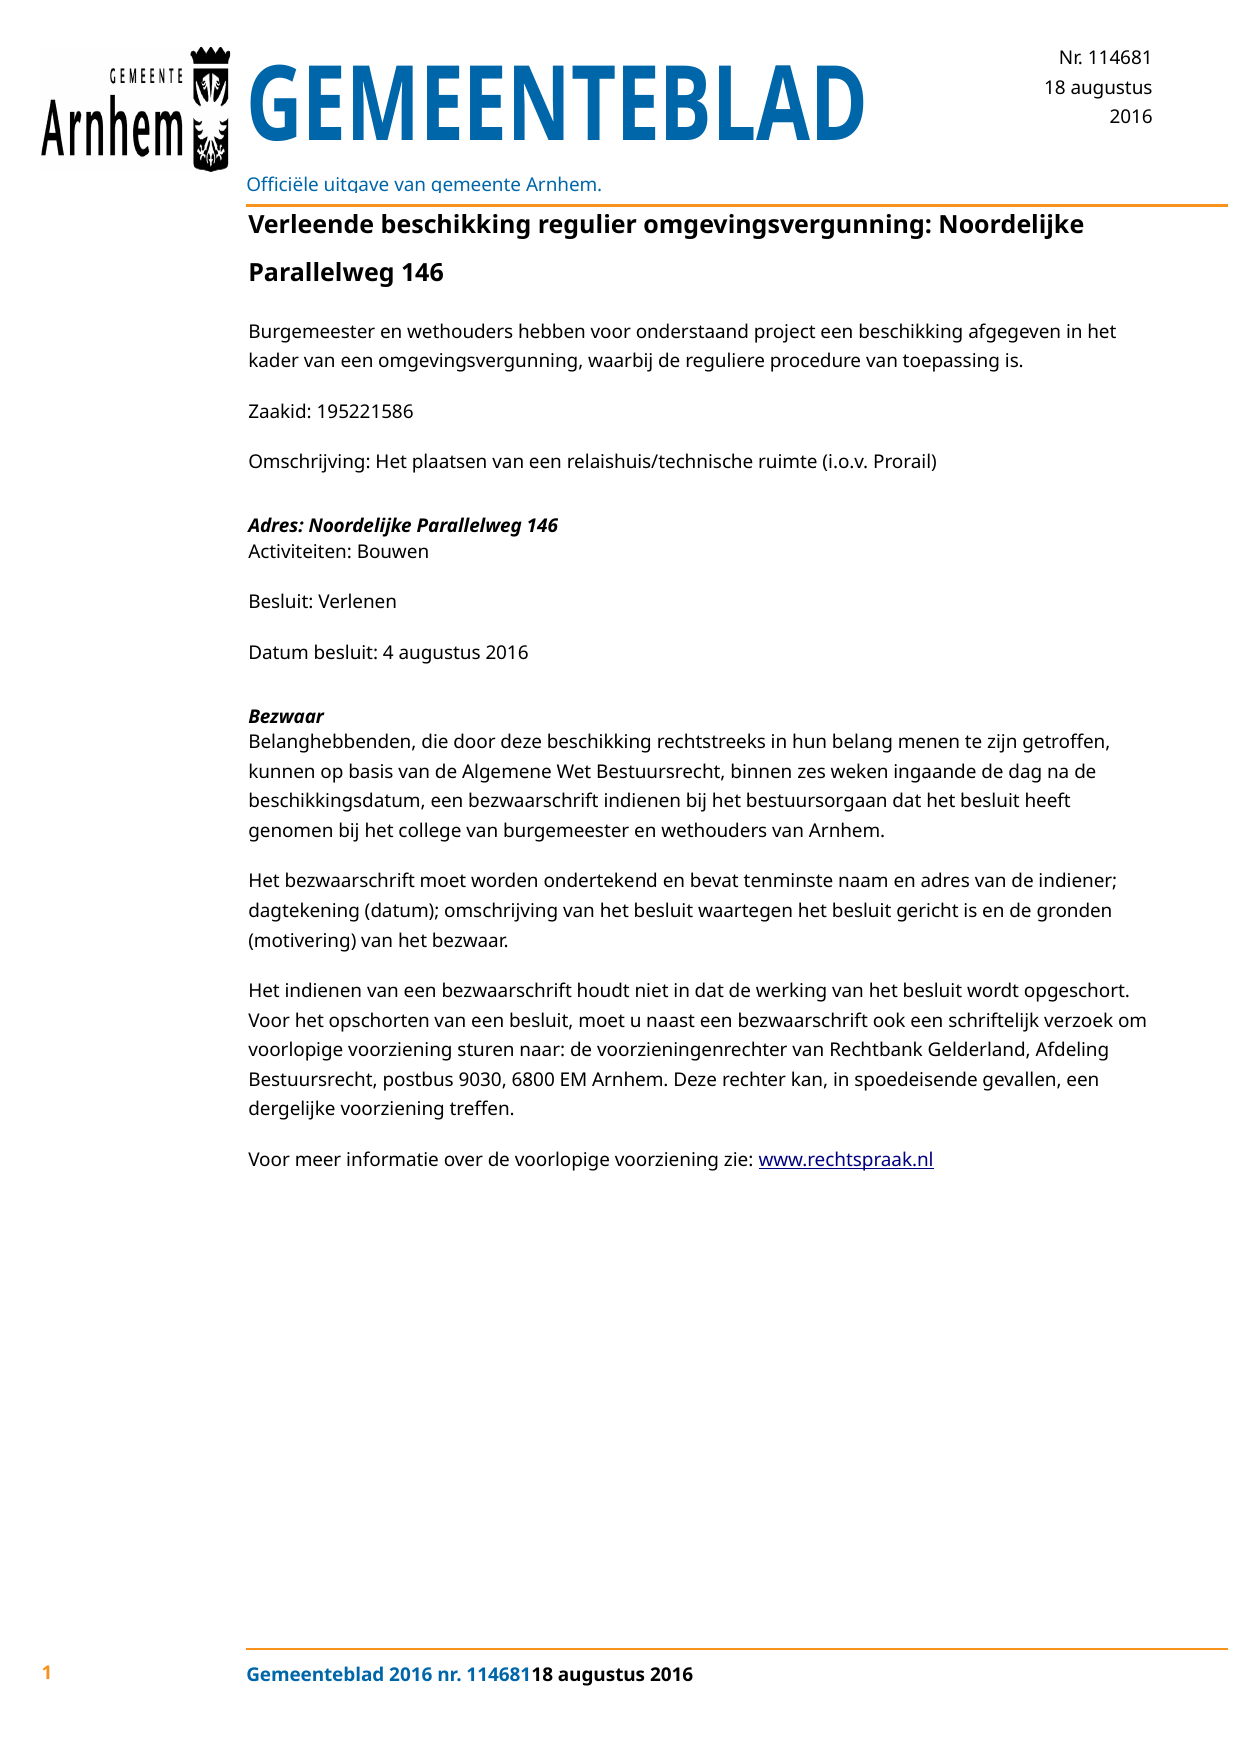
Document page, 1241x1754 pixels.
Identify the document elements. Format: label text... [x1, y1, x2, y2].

text Voor meer informatie over de voorlopige voorziening zie: www.rechtspraak.nl [248, 1146, 1152, 1172]
text Burgemeester en wethouders hebben voor onderstaand project een beschikking afgegeven in het kader van een omgevingsvergunning, waarbij de reguliere procedure van toepassing is. [248, 318, 1152, 373]
text Zaakid: 195221586 [248, 398, 1152, 424]
text Datum besluit: 4 augustus 2016 [248, 639, 1152, 664]
text Het bezwaarschrift moet worden ondertekend en bevat tenminste naam en adres van de indiener; dagtekening (datum); omschrijving van het besluit waartegen het besluit gericht is en de gronden (motivering) van het bezwaar. [248, 868, 1152, 953]
text Verleende beschikking regulier omgevingsvergunning: Noordelijke Parallelweg 146 [248, 207, 1152, 288]
text Het indienen van een bezwaarschrift houdt niet in dat de werking van het besluit wordt opgeschort. Voor het opschorten van een besluit, moet u naast een bezwaarschrift ook een schriftelijk verzoek om voorlopige voorziening sturen naar: de voorzieningenrechter van Rechtbank Gelderland, Afdeling Bestuursrecht, postbus 9030, 6800 EM Arnhem. Deze rechter kan, in spoedeisende gevallen, een dergelijke voorziening treffen. [248, 977, 1152, 1121]
text Activiteiten: Bouwen [248, 538, 1152, 564]
text Omschrijving: Het plaatsen van een relaishuis/technische ruimte (i.o.v. Prorail) [248, 448, 1152, 474]
text Belanghebbenden, die door deze beschikking rechtstreeks in hun belang menen te zijn getroffen, kunnen op basis van de Algemene Wet Bestuursrecht, binnen zes weken ingaande de dag na de beschikkingsdatum, een bezwaarschrift indienen bij het bestuursorgaan dat het besluit heeft genomen bij het college van burgemeester en wethouders van Arnhem. [248, 728, 1152, 843]
picture [41, 47, 231, 172]
text Bezwaar [248, 703, 1152, 728]
text Besluit: Verlenen [248, 588, 1152, 614]
text Adres: Noordelijke Parallelweg 146 [248, 512, 1152, 538]
